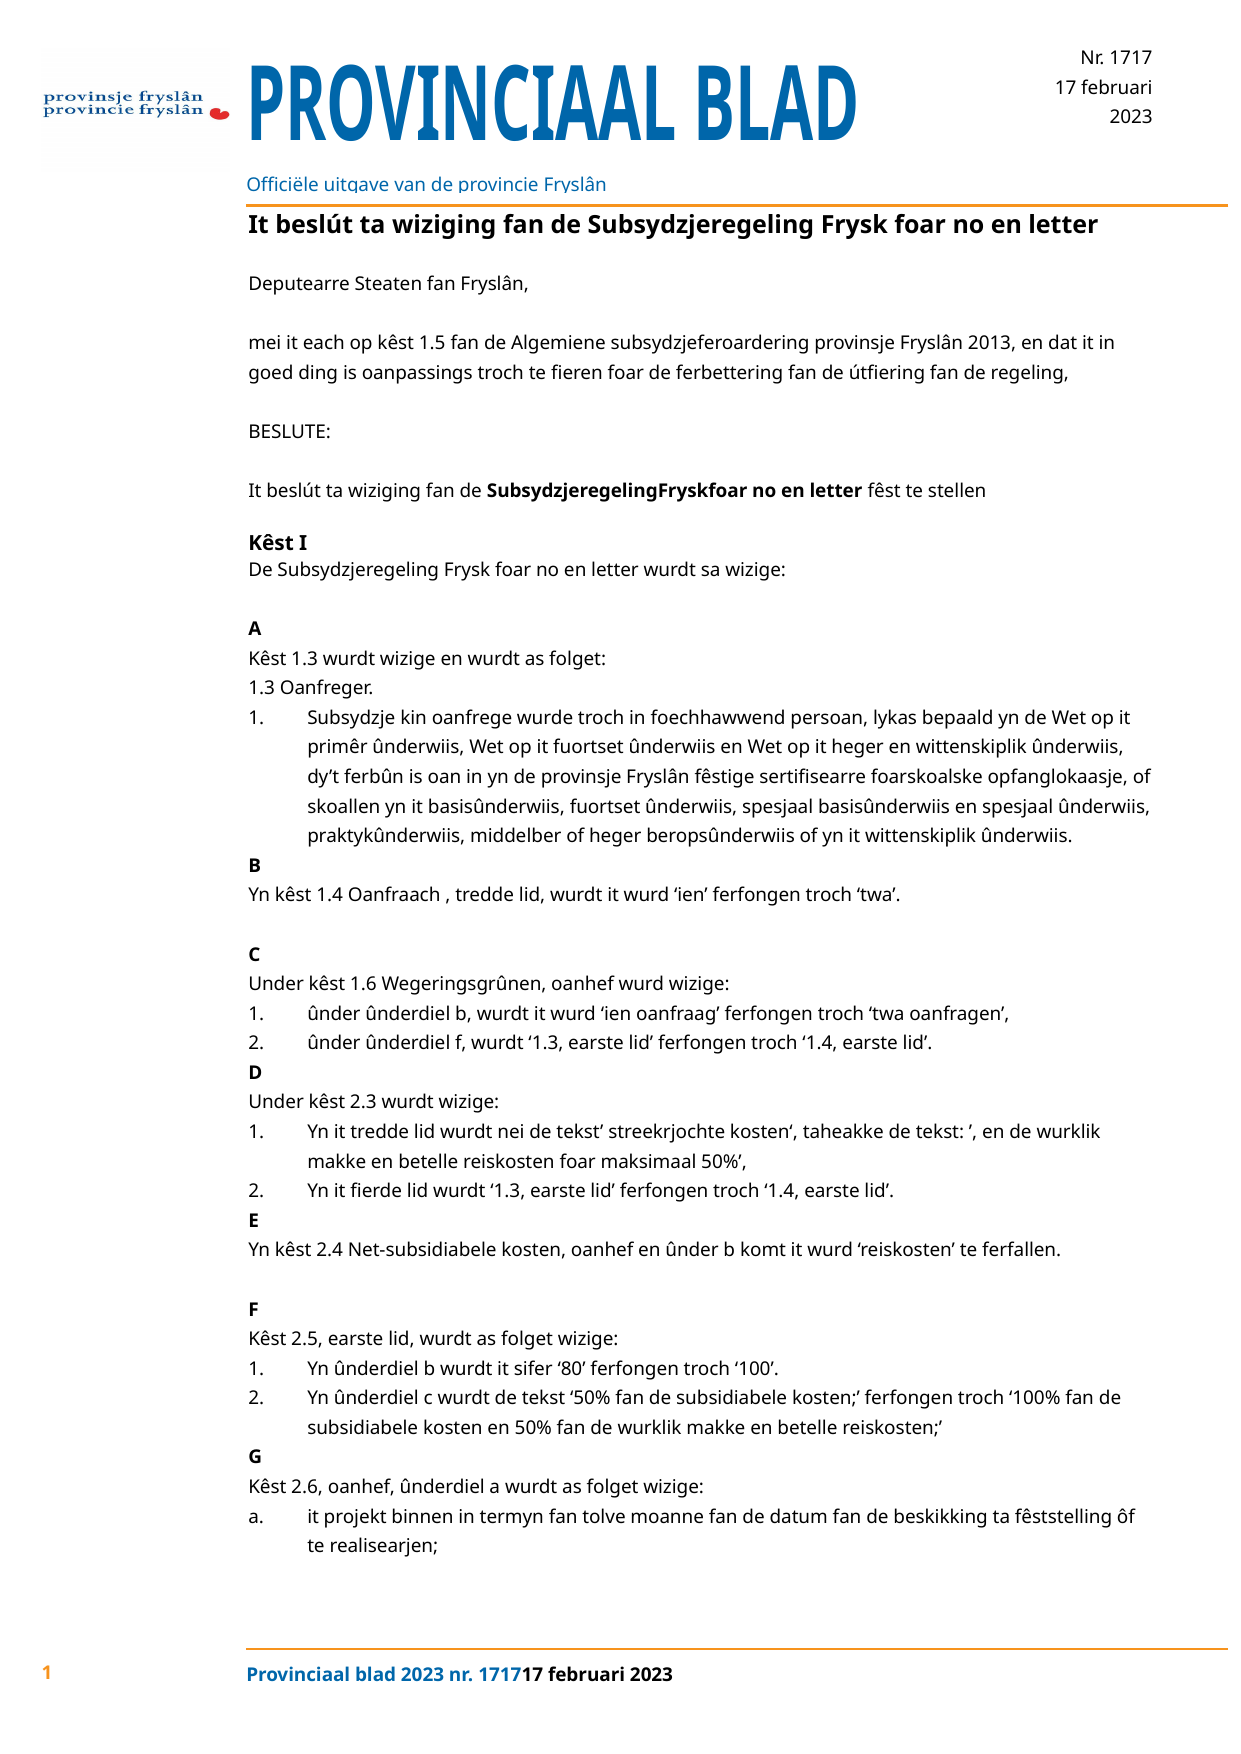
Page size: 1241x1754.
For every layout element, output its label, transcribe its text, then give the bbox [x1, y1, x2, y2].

text Kêst 2.5, earste lid, wurdt as folget wizige: [248, 1325, 1152, 1351]
text Kêst I [248, 528, 1152, 556]
text Kêst 1.3 wurdt wizige en wurdt as folget: [248, 645, 1152, 671]
text A [248, 615, 1152, 641]
text B [248, 852, 1152, 878]
text De Subsydzjeregeling Frysk foar no en letter wurdt sa wizige: [248, 556, 1152, 582]
picture [41, 47, 231, 172]
text 1.3 Oanfreger. [248, 674, 1152, 700]
list Yn it tredde lid wurdt nei de tekst’ streekrjochte kosten‘, taheakke de tekst: ’, en de wurklik makke en betelle reiskosten foar maksimaal 50%’, [248, 1118, 1152, 1174]
text Under kêst 1.6 Wegeringsgrûnen, oanhef wurd wizige: [248, 970, 1152, 996]
text Under kêst 2.3 wurdt wizige: [248, 1089, 1152, 1114]
text Deputearre Steaten fan Fryslân, [248, 270, 1152, 296]
text E [248, 1207, 1152, 1233]
list Yn ûnderdiel b wurdt it sifer ‘80’ ferfongen troch ‘100’. [248, 1355, 1152, 1381]
text Yn kêst 1.4 Oanfraach , tredde lid, wurdt it wurd ‘ien’ ferfongen troch ‘twa’. [248, 882, 1152, 907]
text It beslút ta wiziging fan de Subsydzjeregeling Frysk foar no en letter [248, 207, 1152, 241]
text Kêst 2.6, oanhef, ûnderdiel a wurdt as folget wizige: [248, 1473, 1152, 1499]
list ûnder ûnderdiel b, wurdt it wurd ‘ien oanfraag’ ferfongen troch ‘twa oanfragen’, [248, 1000, 1152, 1026]
text G [248, 1444, 1152, 1469]
list ûnder ûnderdiel f, wurdt ‘1.3, earste lid’ ferfongen troch ‘1.4, earste lid’. [248, 1029, 1152, 1055]
text F [248, 1296, 1152, 1322]
list Subsydzje kin oanfrege wurde troch in foechhawwend persoan, lykas bepaald yn de Wet op it primêr ûnderwiis, Wet op it fuortset ûnderwiis en Wet op it heger en wittenskiplik ûnderwiis, dy’t ferbûn is oan in yn de provinsje Fryslân fêstige sertifisearre foarskoalske opfanglokaasje, of skoallen yn it basisûnderwiis, fuortset ûnderwiis, spesjaal basisûnderwiis en spesjaal ûnderwiis, praktykûnderwiis, middelber of heger beropsûnderwiis of yn it wittenskiplik ûnderwiis. [248, 704, 1152, 848]
list it projekt binnen in termyn fan tolve moanne fan de datum fan de beskikking ta fêststelling ôf te realisearjen; [248, 1503, 1152, 1558]
text D [248, 1059, 1152, 1085]
text It beslút ta wiziging fan de SubsydzjeregelingFryskfoar no en letter fêst te stellen [248, 477, 1152, 503]
text Yn kêst 2.4 Net-subsidiabele kosten, oanhef en ûnder b komt it wurd ‘reiskosten’ te ferfallen. [248, 1237, 1152, 1262]
text BESLUTE: [248, 418, 1152, 444]
text C [248, 941, 1152, 967]
list Yn ûnderdiel c wurdt de tekst ‘50% fan de subsidiabele kosten;’ ferfongen troch ‘100% fan de subsidiabele kosten en 50% fan de wurklik makke en betelle reiskosten;’ [248, 1384, 1152, 1440]
text mei it each op kêst 1.5 fan de Algemiene subsydzjeferoardering provinsje Fryslân 2013, en dat it in goed ding is oanpassings troch te fieren foar de ferbettering fan de útfiering fan de regeling, [248, 329, 1152, 385]
list Yn it fierde lid wurdt ‘1.3, earste lid’ ferfongen troch ‘1.4, earste lid’. [248, 1177, 1152, 1203]
